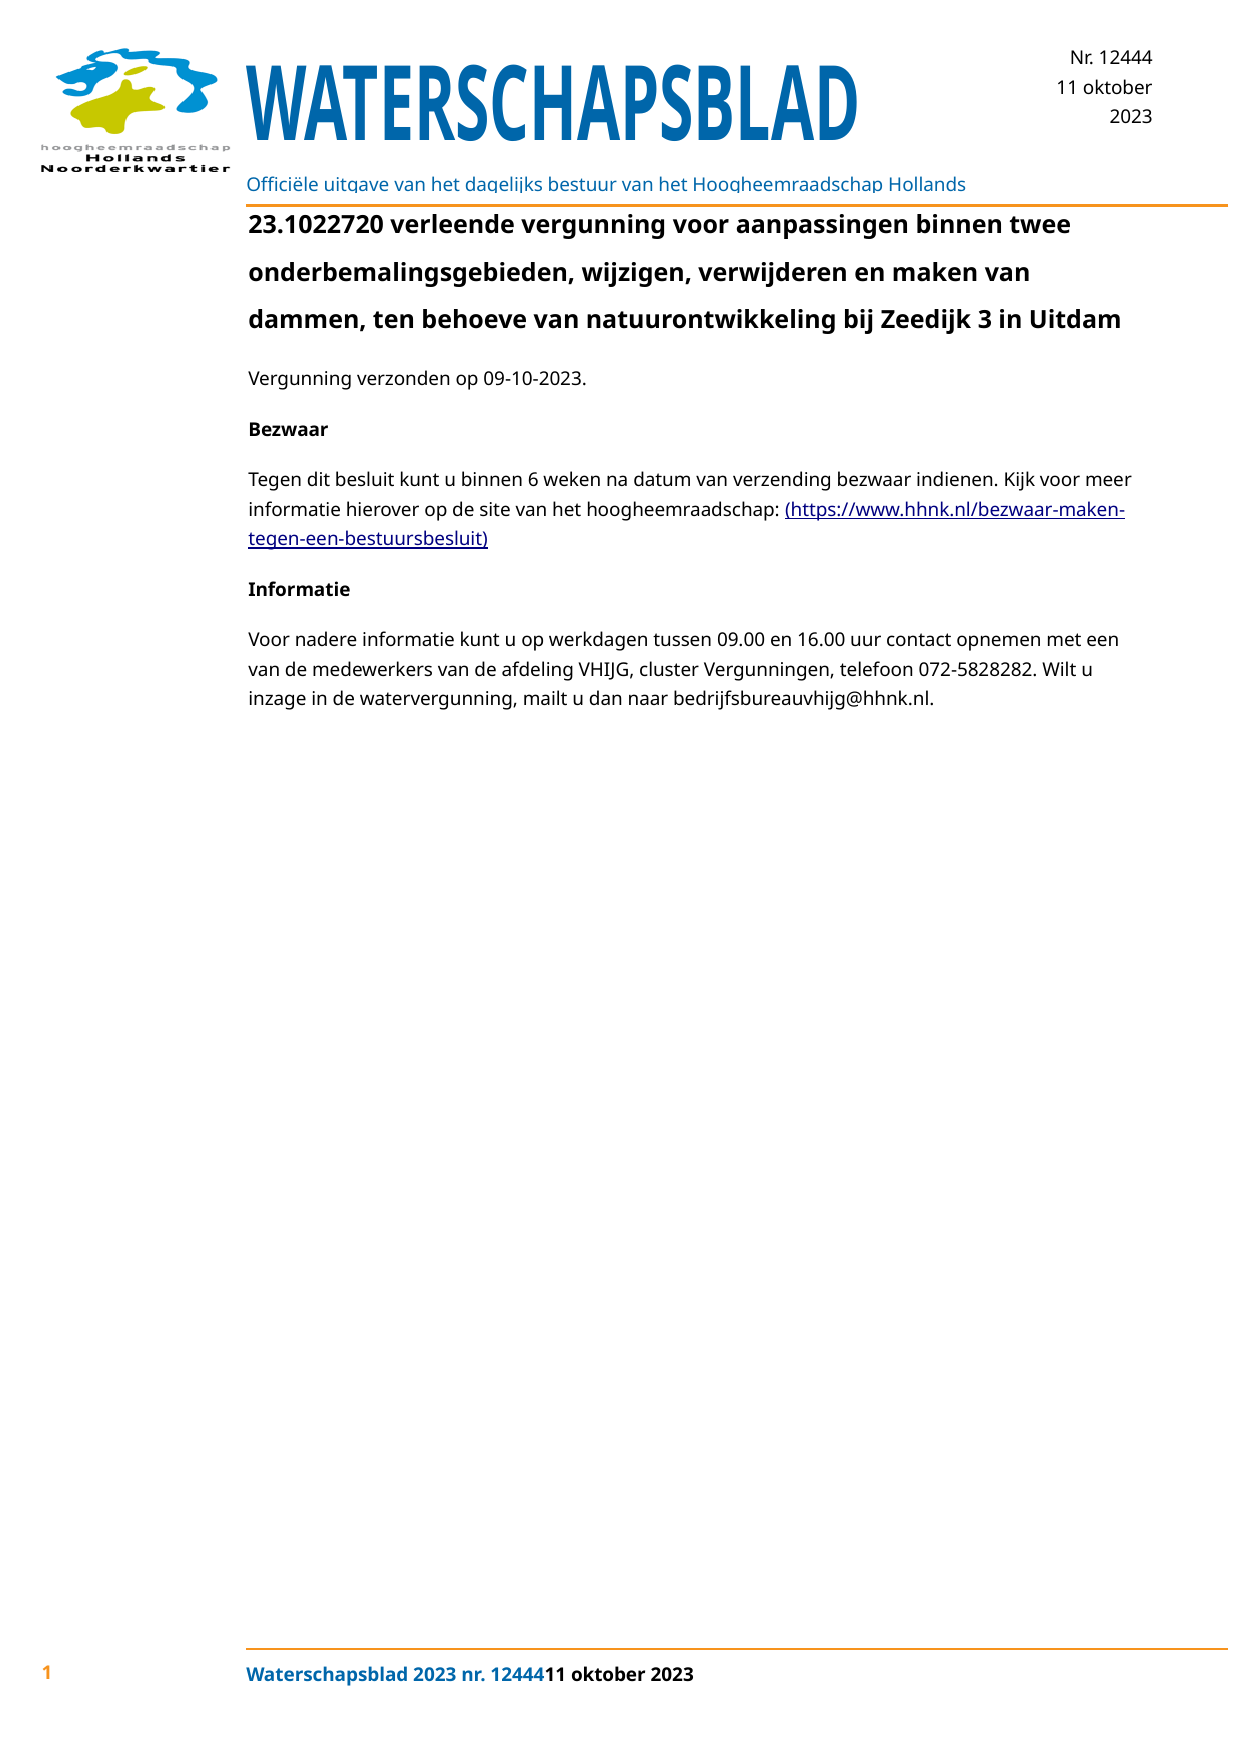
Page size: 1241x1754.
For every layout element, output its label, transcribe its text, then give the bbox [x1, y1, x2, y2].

text Informatie [248, 576, 1152, 602]
picture [41, 47, 231, 172]
text Bezwaar [248, 416, 1152, 442]
text Tegen dit besluit kunt u binnen 6 weken na datum van verzending bezwaar indienen. Kijk voor meer informatie hierover op de site van het hoogheemraadschap: (https://www.hhnk.nl/bezwaar-maken-tegen-een-bestuursbesluit) [248, 466, 1152, 551]
text Vergunning verzonden op 09-10-2023. [248, 366, 1152, 391]
text 23.1022720 verleende vergunning voor aanpassingen binnen twee onderbemalingsgebieden, wijzigen, verwijderen en maken van dammen, ten behoeve van natuurontwikkeling bij Zeedijk 3 in Uitdam [248, 207, 1152, 336]
text Voor nadere informatie kunt u op werkdagen tussen 09.00 en 16.00 uur contact opnemen met een van de medewerkers van de afdeling VHIJG, cluster Vergunningen, telefoon 072-5828282. Wilt u inzage in de watervergunning, mailt u dan naar bedrijfsbureauvhijg@hhnk.nl. [248, 626, 1152, 711]
